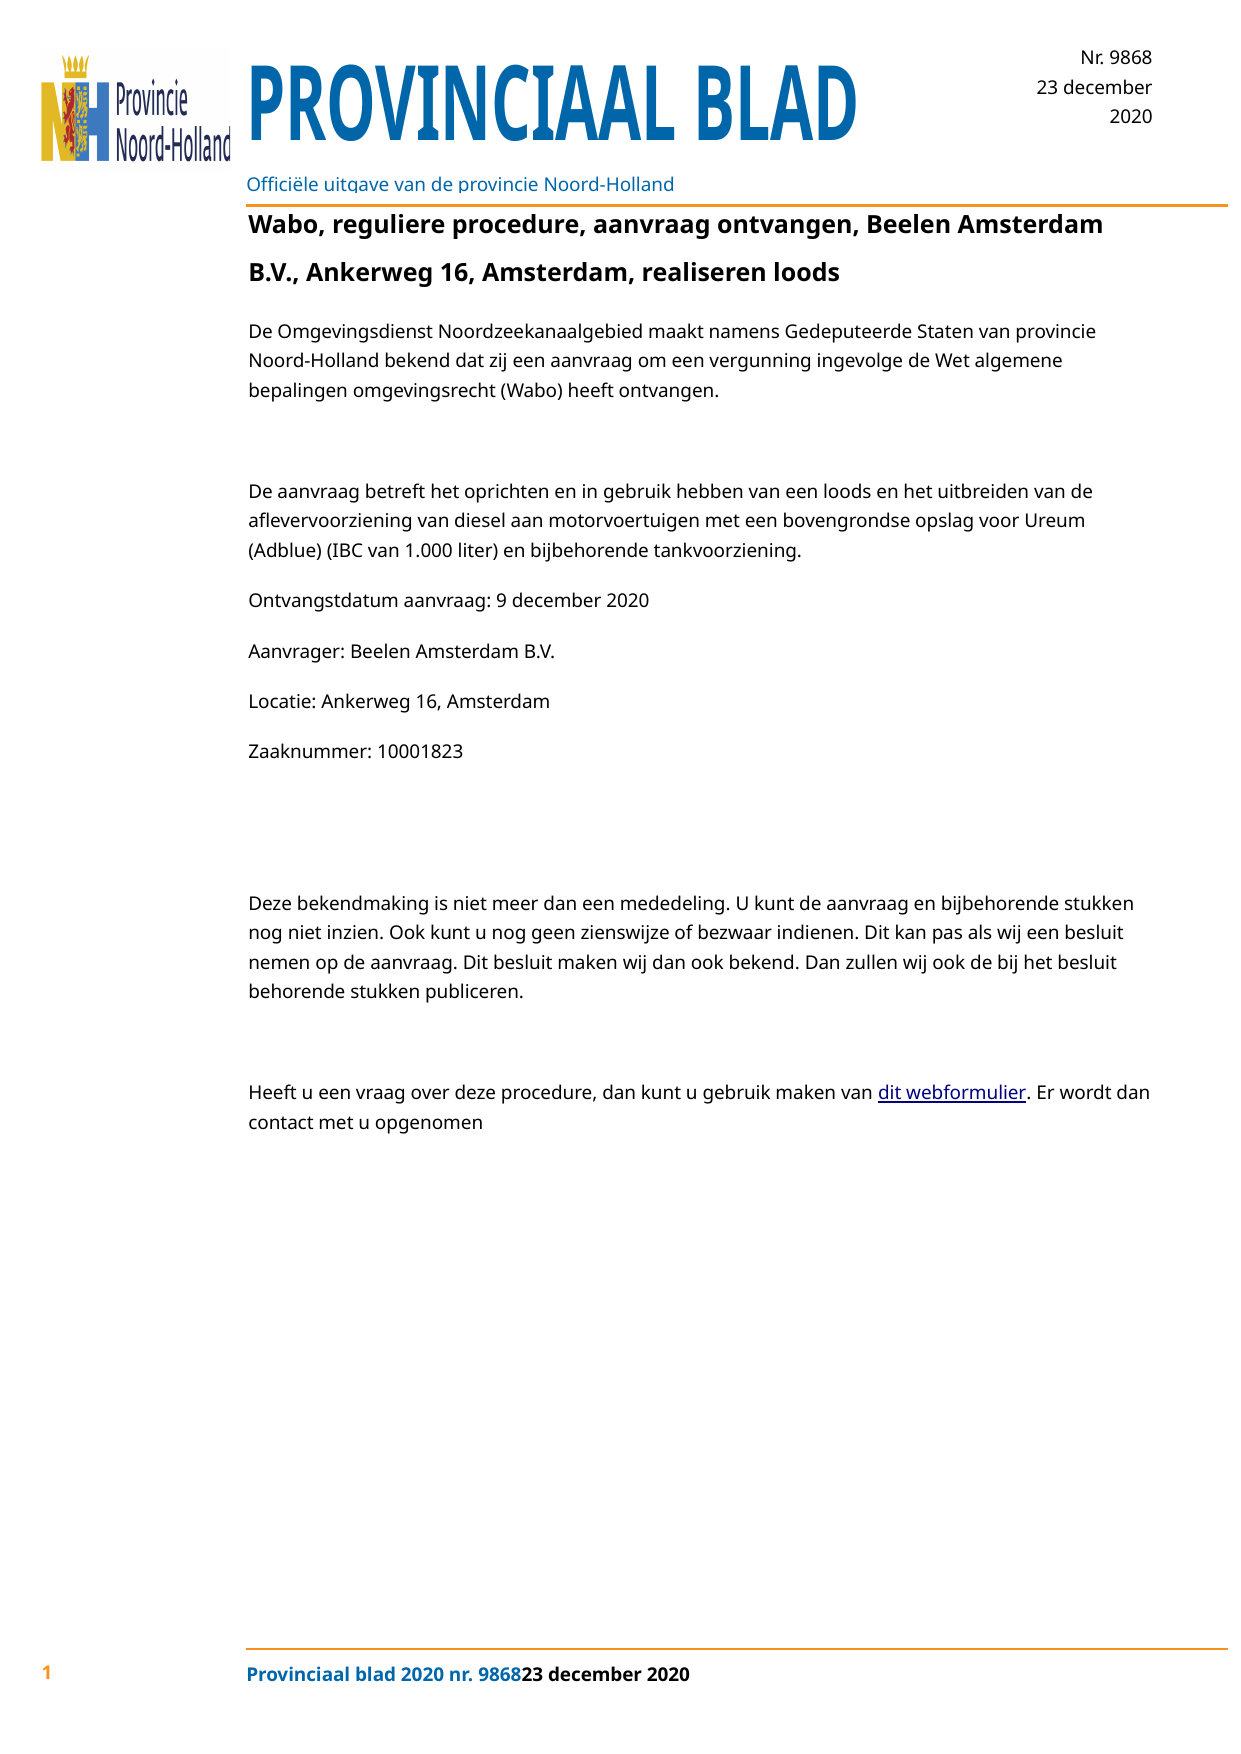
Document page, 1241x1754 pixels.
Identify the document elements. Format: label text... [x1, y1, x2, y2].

text Ontvangstdatum aanvraag: 9 december 2020 [248, 587, 1152, 613]
text De Omgevingsdienst Noordzeekanaalgebied maakt namens Gedeputeerde Staten van provincie Noord-Holland bekend dat zij een aanvraag om een vergunning ingevolge de Wet algemene bepalingen omgevingsrecht (Wabo) heeft ontvangen. [248, 318, 1152, 403]
text Deze bekendmaking is niet meer dan een mededeling. U kunt de aanvraag en bijbehorende stukken nog niet inzien. Ook kunt u nog geen zienswijze of bezwaar indienen. Dit kan pas als wij een besluit nemen op de aanvraag. Dit besluit maken wij dan ook bekend. Dan zullen wij ook de bij het besluit behorende stukken publiceren. [248, 890, 1152, 1004]
text Aanvrager: Beelen Amsterdam B.V. [248, 638, 1152, 664]
text Zaaknummer: 10001823 [248, 739, 1152, 764]
text Wabo, reguliere procedure, aanvraag ontvangen, Beelen Amsterdam B.V., Ankerweg 16, Amsterdam, realiseren loods [248, 207, 1152, 288]
text De aanvraag betreft het oprichten en in gebruik hebben van een loods en het uitbreiden van de aflevervoorziening van diesel aan motorvoertuigen met een bovengrondse opslag voor Ureum (Adblue) (IBC van 1.000 liter) en bijbehorende tankvoorziening. [248, 478, 1152, 563]
picture [41, 47, 231, 172]
text Locatie: Ankerweg 16, Amsterdam [248, 688, 1152, 714]
text Heeft u een vraag over deze procedure, dan kunt u gebruik maken van dit webformulier. Er wordt dan contact met u opgenomen [248, 1079, 1152, 1135]
